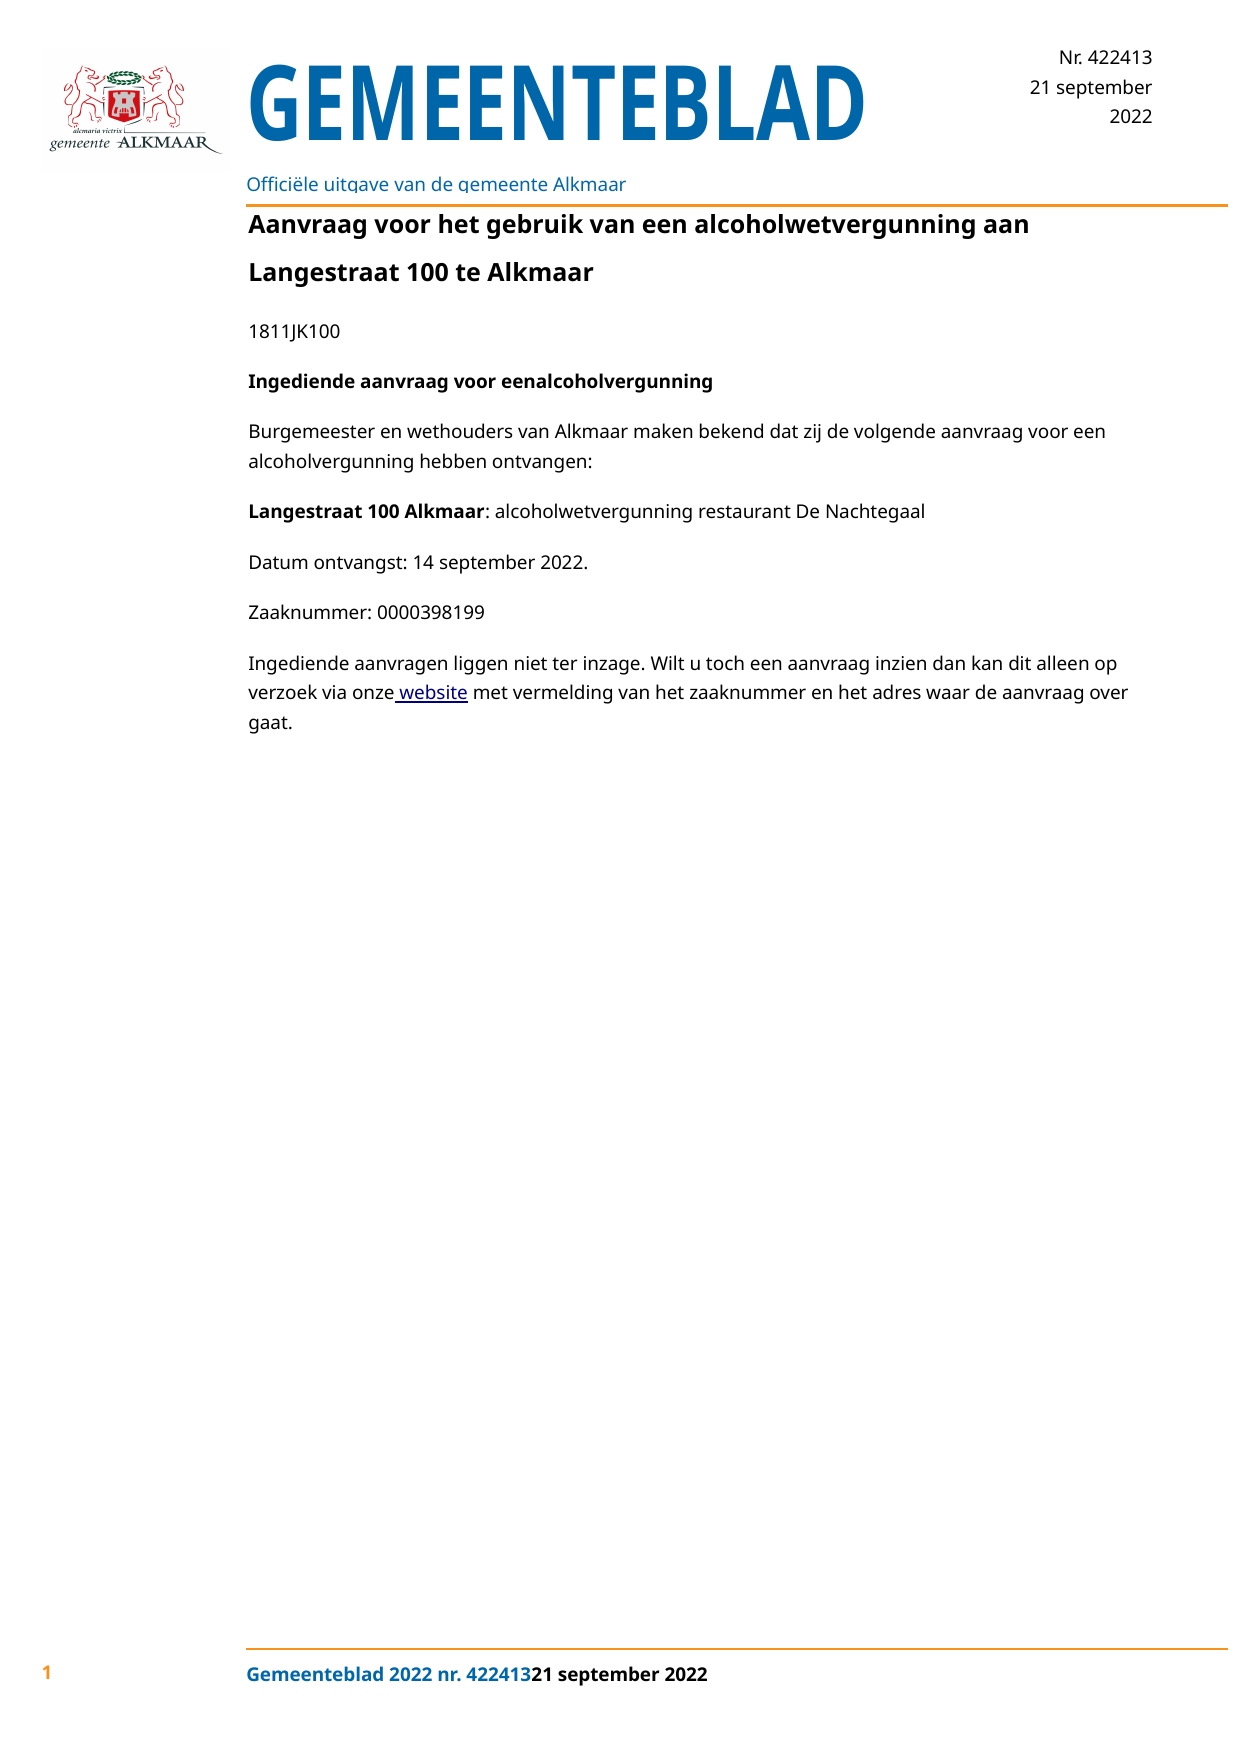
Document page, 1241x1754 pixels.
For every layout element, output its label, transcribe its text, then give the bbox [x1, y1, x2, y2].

picture [41, 47, 231, 172]
text Aanvraag voor het gebruik van een alcoholwetvergunning aan Langestraat 100 te Alkmaar [248, 207, 1152, 288]
text Ingediende aanvraag voor eenalcoholvergunning [248, 368, 1152, 394]
text Langestraat 100 Alkmaar: alcoholwetvergunning restaurant De Nachtegaal [248, 499, 1152, 524]
text Datum ontvangst: 14 september 2022. [248, 549, 1152, 575]
text Zaaknummer: 0000398199 [248, 599, 1152, 625]
text Burgemeester en wethouders van Alkmaar maken bekend dat zij de volgende aanvraag voor een alcoholvergunning hebben ontvangen: [248, 419, 1152, 474]
text 1811JK100 [248, 318, 1152, 344]
text Ingediende aanvragen liggen niet ter inzage. Wilt u toch een aanvraag inzien dan kan dit alleen op verzoek via onze website met vermelding van het zaaknummer en het adres waar de aanvraag over gaat. [248, 650, 1152, 735]
